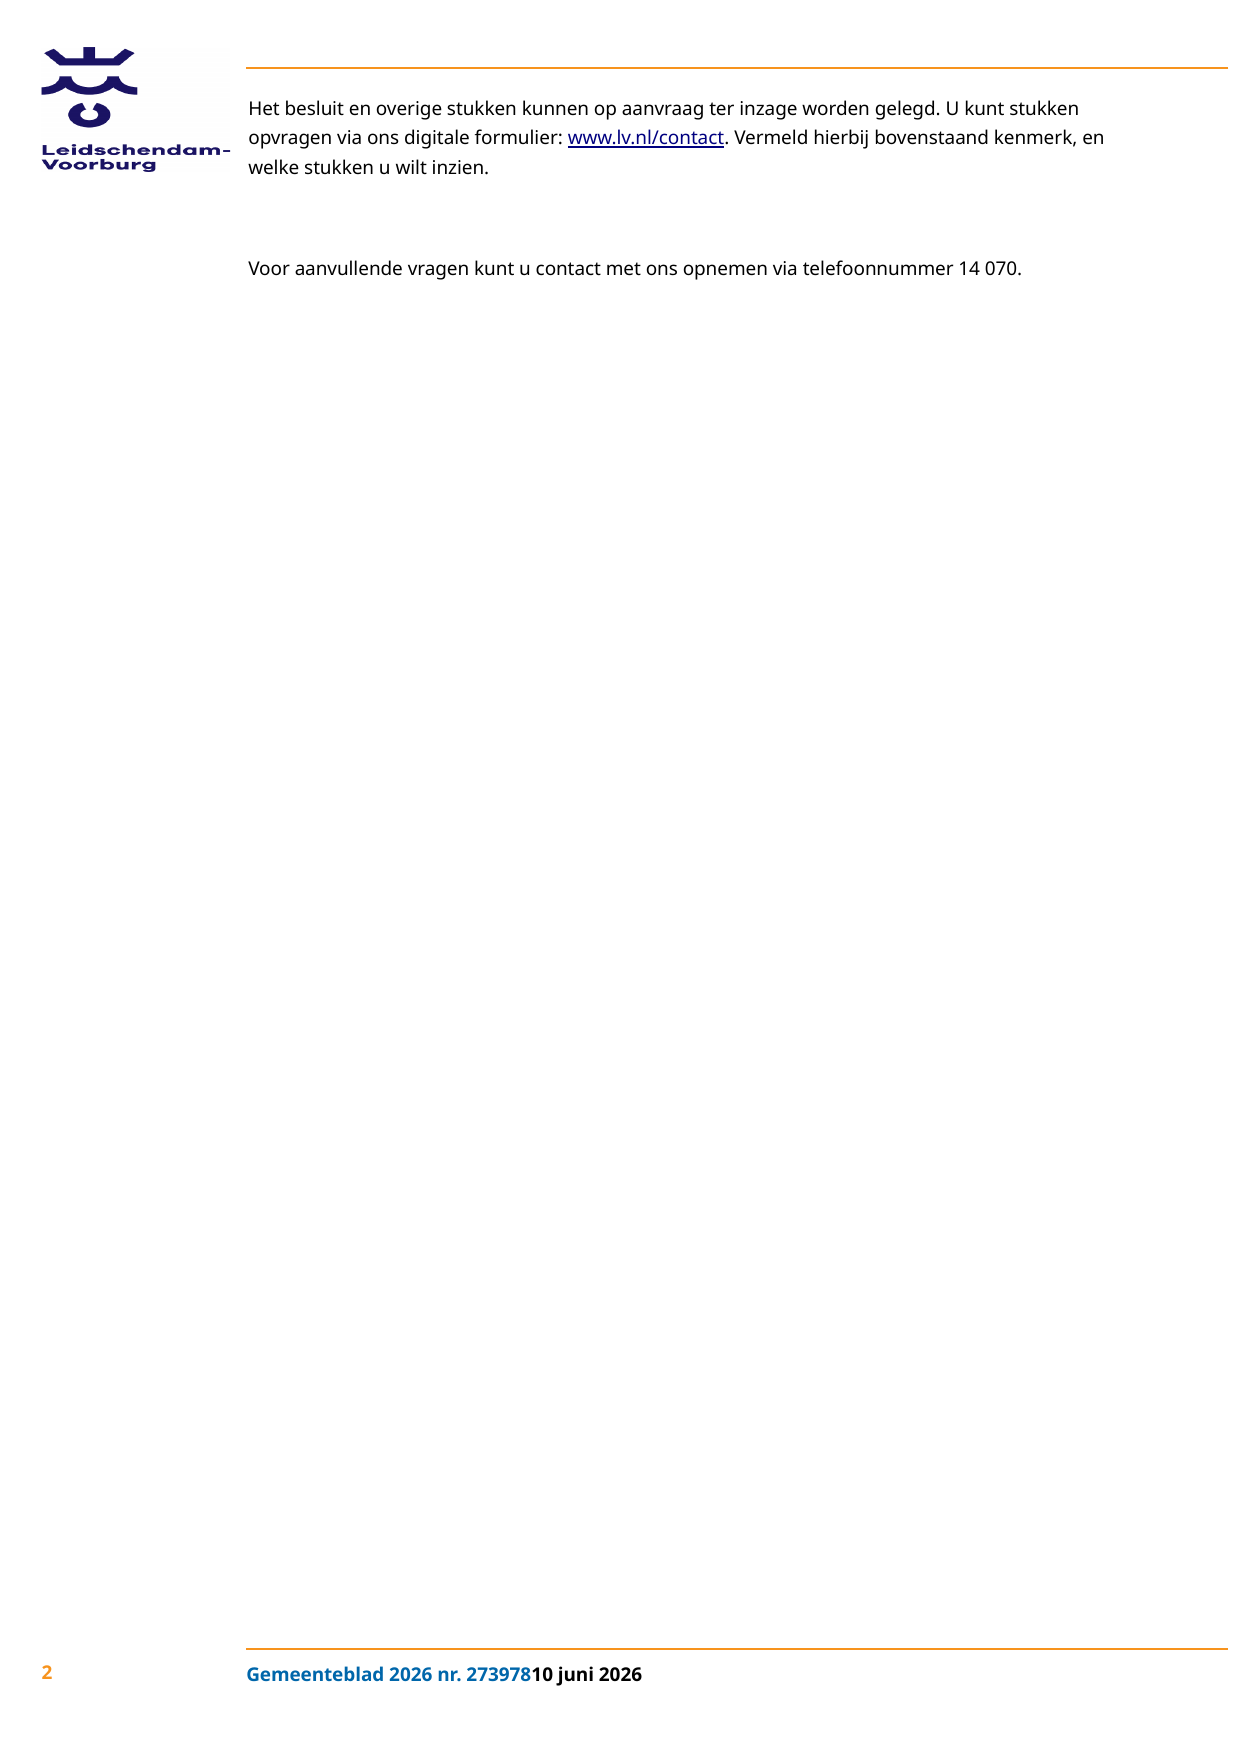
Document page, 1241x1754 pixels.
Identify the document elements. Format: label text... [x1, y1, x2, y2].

text Voor aanvullende vragen kunt u contact met ons opnemen via telefoonnummer 14 070. [248, 255, 1152, 281]
picture [41, 47, 231, 172]
text Het besluit en overige stukken kunnen op aanvraag ter inzage worden gelegd. U kunt stukken opvragen via ons digitale formulier: www.lv.nl/contact. Vermeld hierbij bovenstaand kenmerk, en welke stukken u wilt inzien. [248, 95, 1152, 180]
